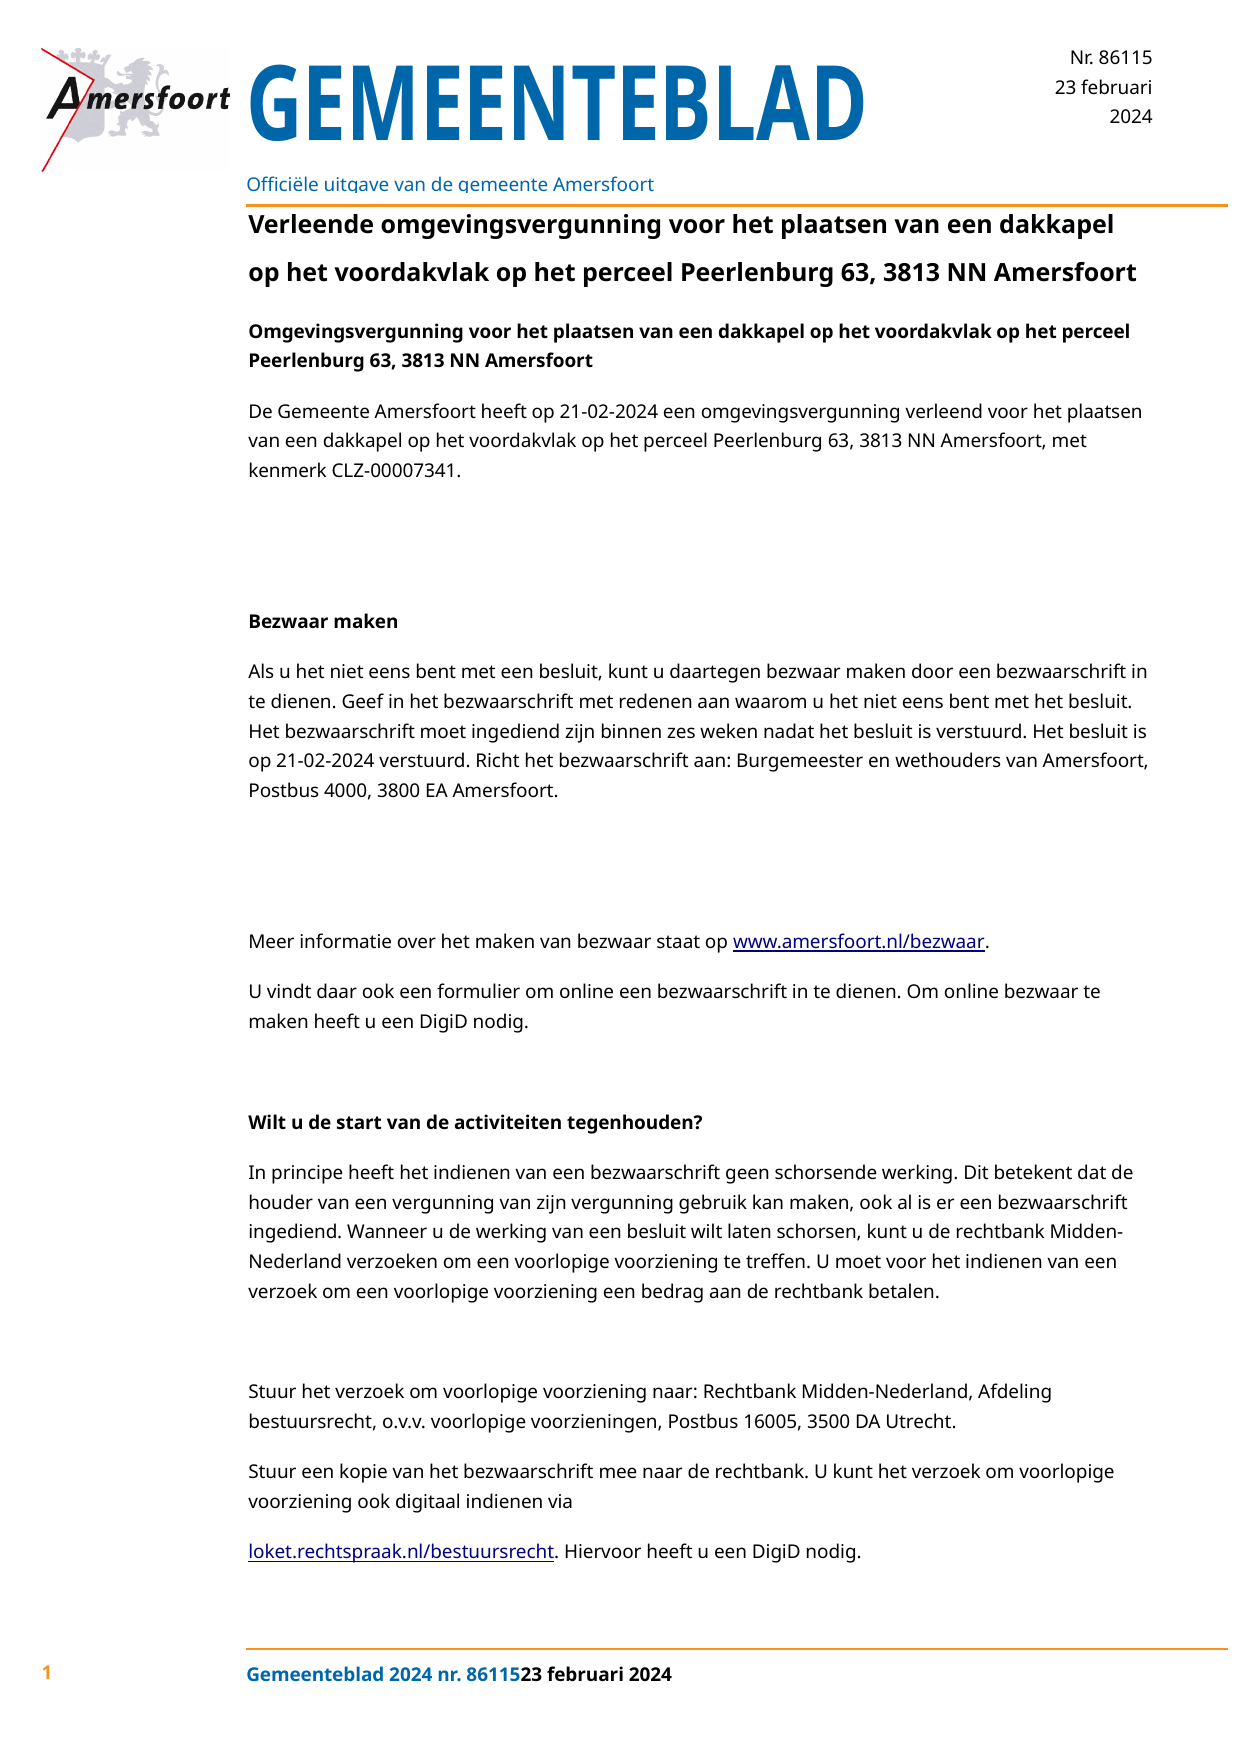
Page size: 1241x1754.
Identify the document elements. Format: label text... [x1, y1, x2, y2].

text Als u het niet eens bent met een besluit, kunt u daartegen bezwaar maken door een bezwaarschrift in te dienen. Geef in het bezwaarschrift met redenen aan waarom u het niet eens bent met het besluit. Het bezwaarschrift moet ingediend zijn binnen zes weken nadat het besluit is verstuurd. Het besluit is op 21-02-2024 verstuurd. Richt het bezwaarschrift aan: Burgemeester en wethouders van Amersfoort, Postbus 4000, 3800 EA Amersfoort. [248, 659, 1152, 803]
text Stuur een kopie van het bezwaarschrift mee naar de rechtbank. U kunt het verzoek om voorlopige voorziening ook digitaal indienen via [248, 1459, 1152, 1514]
picture [41, 47, 231, 172]
text In principe heeft het indienen van een bezwaarschrift geen schorsende werking. Dit betekent dat de houder van een vergunning van zijn vergunning gebruik kan maken, ook al is er een bezwaarschrift ingediend. Wanneer u de werking van een besluit wilt laten schorsen, kunt u de rechtbank Midden-Nederland verzoeken om een voorlopige voorziening te treffen. U moet voor het indienen van een verzoek om een voorlopige voorziening een bedrag aan de rechtbank betalen. [248, 1159, 1152, 1304]
text Verleende omgevingsvergunning voor het plaatsen van een dakkapel op het voordakvlak op het perceel Peerlenburg 63, 3813 NN Amersfoort [248, 207, 1152, 288]
text Meer informatie over het maken van bezwaar staat op www.amersfoort.nl/bezwaar. [248, 928, 1152, 954]
text U vindt daar ook een formulier om online een bezwaarschrift in te dienen. Om online bezwaar te maken heeft u een DigiD nodig. [248, 979, 1152, 1034]
text Omgevingsvergunning voor het plaatsen van een dakkapel op het voordakvlak op het perceel Peerlenburg 63, 3813 NN Amersfoort [248, 318, 1152, 373]
text loket.rechtspraak.nl/bestuursrecht. Hiervoor heeft u een DigiD nodig. [248, 1539, 1152, 1564]
text Bezwaar maken [248, 608, 1152, 634]
text De Gemeente Amersfoort heeft op 21-02-2024 een omgevingsvergunning verleend voor het plaatsen van een dakkapel op het voordakvlak op het perceel Peerlenburg 63, 3813 NN Amersfoort, met kenmerk CLZ-00007341. [248, 398, 1152, 483]
text Wilt u de start van de activiteiten tegenhouden? [248, 1109, 1152, 1135]
text Stuur het verzoek om voorlopige voorziening naar: Rechtbank Midden-Nederland, Afdeling bestuursrecht, o.v.v. voorlopige voorzieningen, Postbus 16005, 3500 DA Utrecht. [248, 1379, 1152, 1434]
